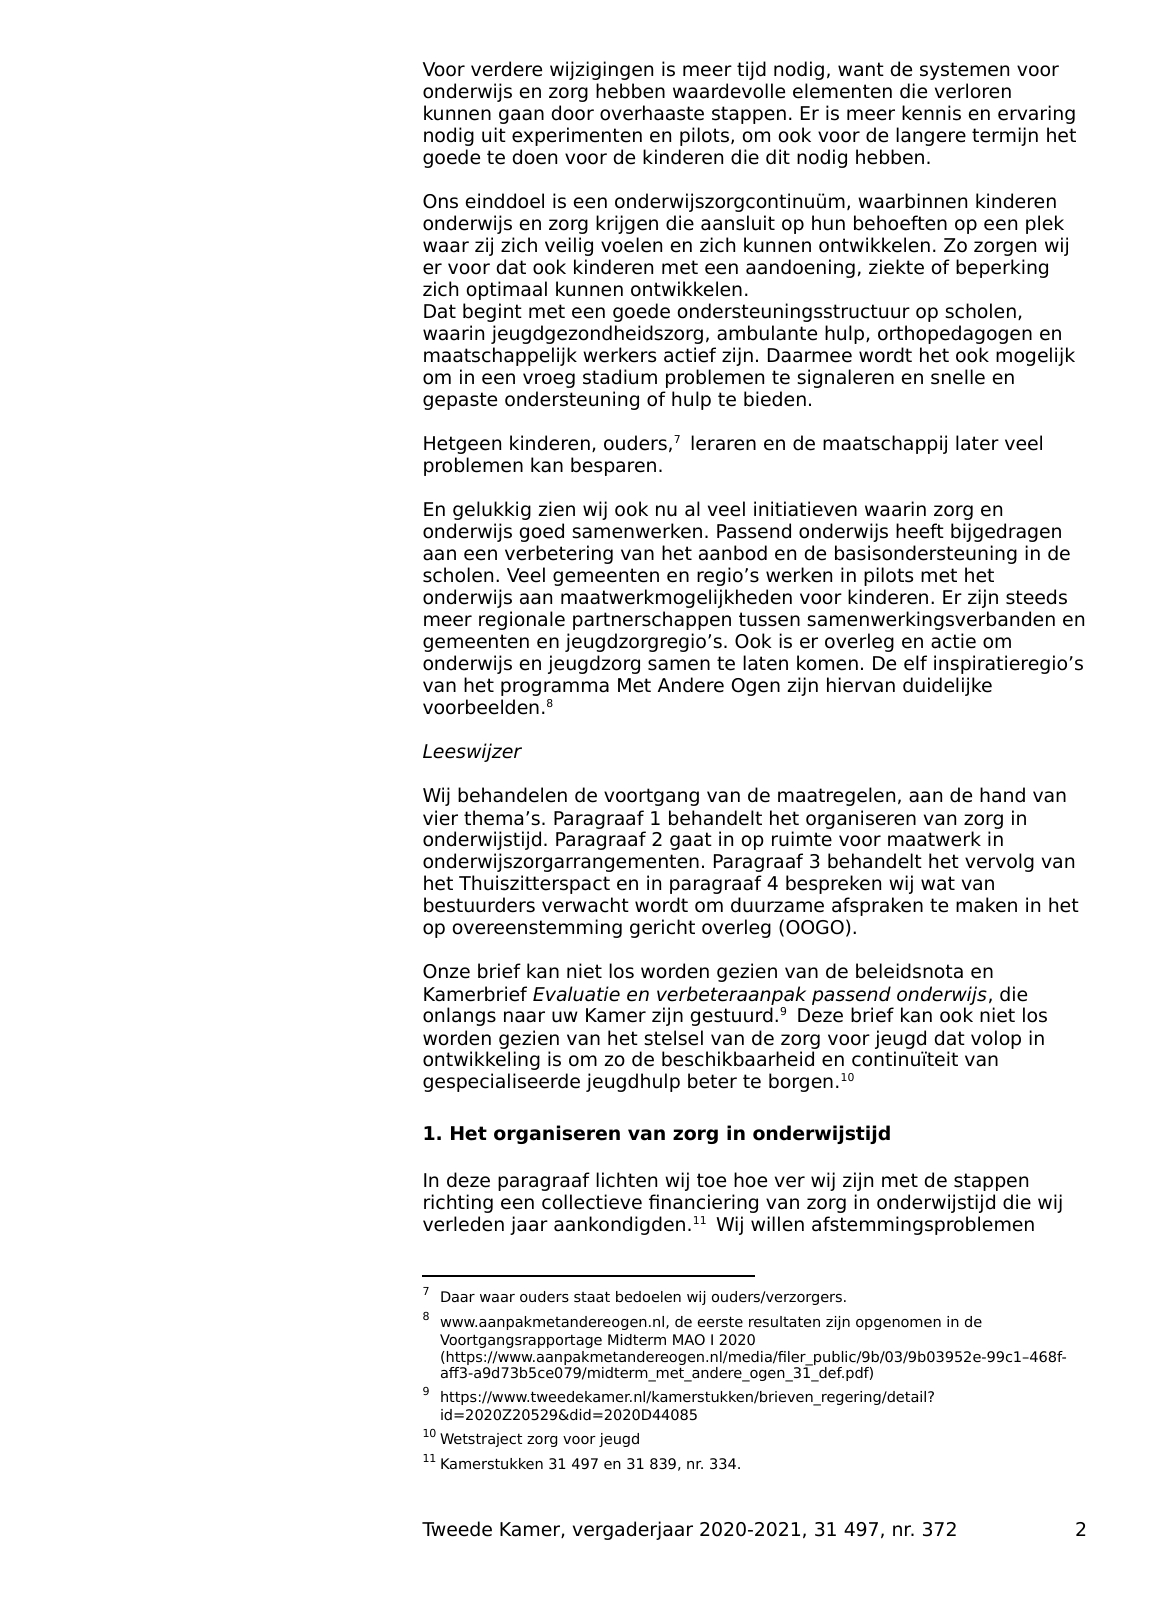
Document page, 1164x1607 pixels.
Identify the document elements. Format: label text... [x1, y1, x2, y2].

text Kamerstukken 31 497 en 31 839, nr. 334. [422, 1452, 1087, 1474]
text Hetgeen kinderen, ouders, leraren en de maatschappij later veel problemen kan besparen. [422, 433, 1087, 477]
text Dat begint met een goede ondersteuningsstructuur op scholen, waarin jeugdgezondheidszorg, ambulante hulp, orthopedagogen en maatschappelijk werkers actief zijn. Daarmee wordt het ook mogelijk om in een vroeg stadium problemen te signaleren en snelle en gepaste ondersteuning of hulp te bieden. [422, 301, 1087, 411]
text Daar waar ouders staat bedoelen wij ouders/verzorgers. [422, 1285, 1087, 1307]
text In deze paragraaf lichten wij toe hoe ver wij zijn met de stappen richting een collectieve financiering van zorg in onderwijstijd die wij verleden jaar aankondigden. Wij willen afstemmingsproblemen [422, 1170, 1087, 1236]
text Onze brief kan niet los worden gezien van de beleidsnota en Kamerbrief Evaluatie en verbeteraanpak passend onderwijs, die onlangs naar uw Kamer zijn gestuurd. Deze brief kan ook niet los worden gezien van het stelsel van de zorg voor jeugd dat volop in ontwikkeling is om zo de beschikbaarheid en continuïteit van gespecialiseerde jeugdhulp beter te borgen. [422, 961, 1087, 1093]
text www.aanpakmetandereogen.nl, de eerste resultaten zijn opgenomen in de Voortgangsrapportage Midterm MAO I 2020 (https://www.aanpakmetandereogen.nl/media/filer_public/9b/03/9b03952e-99c1–468f-aff3-a9d73b5ce079/midterm_met_andere_ogen_31_def.pdf) [422, 1310, 1087, 1382]
subtitle Leeswijzer [422, 741, 1087, 763]
text En gelukkig zien wij ook nu al veel initiatieven waarin zorg en onderwijs goed samenwerken. Passend onderwijs heeft bijgedragen aan een verbetering van het aanbod en de basisondersteuning in de scholen. Veel gemeenten en regio’s werken in pilots met het onderwijs aan maatwerkmogelijkheden voor kinderen. Er zijn steeds meer regionale partnerschappen tussen samenwerkingsverbanden en gemeenten en jeugdzorgregio’s. Ook is er overleg en actie om onderwijs en jeugdzorg samen te laten komen. De elf inspiratieregio’s van het programma Met Andere Ogen zijn hiervan duidelijke voorbeelden. [422, 499, 1087, 719]
text https://www.tweedekamer.nl/kamerstukken/brieven_regering/detail?id=2020Z20529&did=2020D44085 [422, 1385, 1087, 1424]
subtitle 1. Het organiseren van zorg in onderwijstijd [422, 1123, 1087, 1145]
text Voor verdere wijzigingen is meer tijd nodig, want de systemen voor onderwijs en zorg hebben waardevolle elementen die verloren kunnen gaan door overhaaste stappen. Er is meer kennis en ervaring nodig uit experimenten en pilots, om ook voor de langere termijn het goede te doen voor de kinderen die dit nodig hebben. [422, 59, 1087, 169]
text Wij behandelen de voortgang van de maatregelen, aan de hand van vier thema’s. Paragraaf 1 behandelt het organiseren van zorg in onderwijstijd. Paragraaf 2 gaat in op ruimte voor maatwerk in onderwijszorgarrangementen. Paragraaf 3 behandelt het vervolg van het Thuiszitterspact en in paragraaf 4 bespreken wij wat van bestuurders verwacht wordt om duurzame afspraken te maken in het op overeenstemming gericht overleg (OOGO). [422, 785, 1087, 939]
text Wetstraject zorg voor jeugd [422, 1427, 1087, 1449]
text Ons einddoel is een onderwijszorgcontinuüm, waarbinnen kinderen onderwijs en zorg krijgen die aansluit op hun behoeften op een plek waar zij zich veilig voelen en zich kunnen ontwikkelen. Zo zorgen wij er voor dat ook kinderen met een aandoening, ziekte of beperking zich optimaal kunnen ontwikkelen. [422, 191, 1087, 301]
